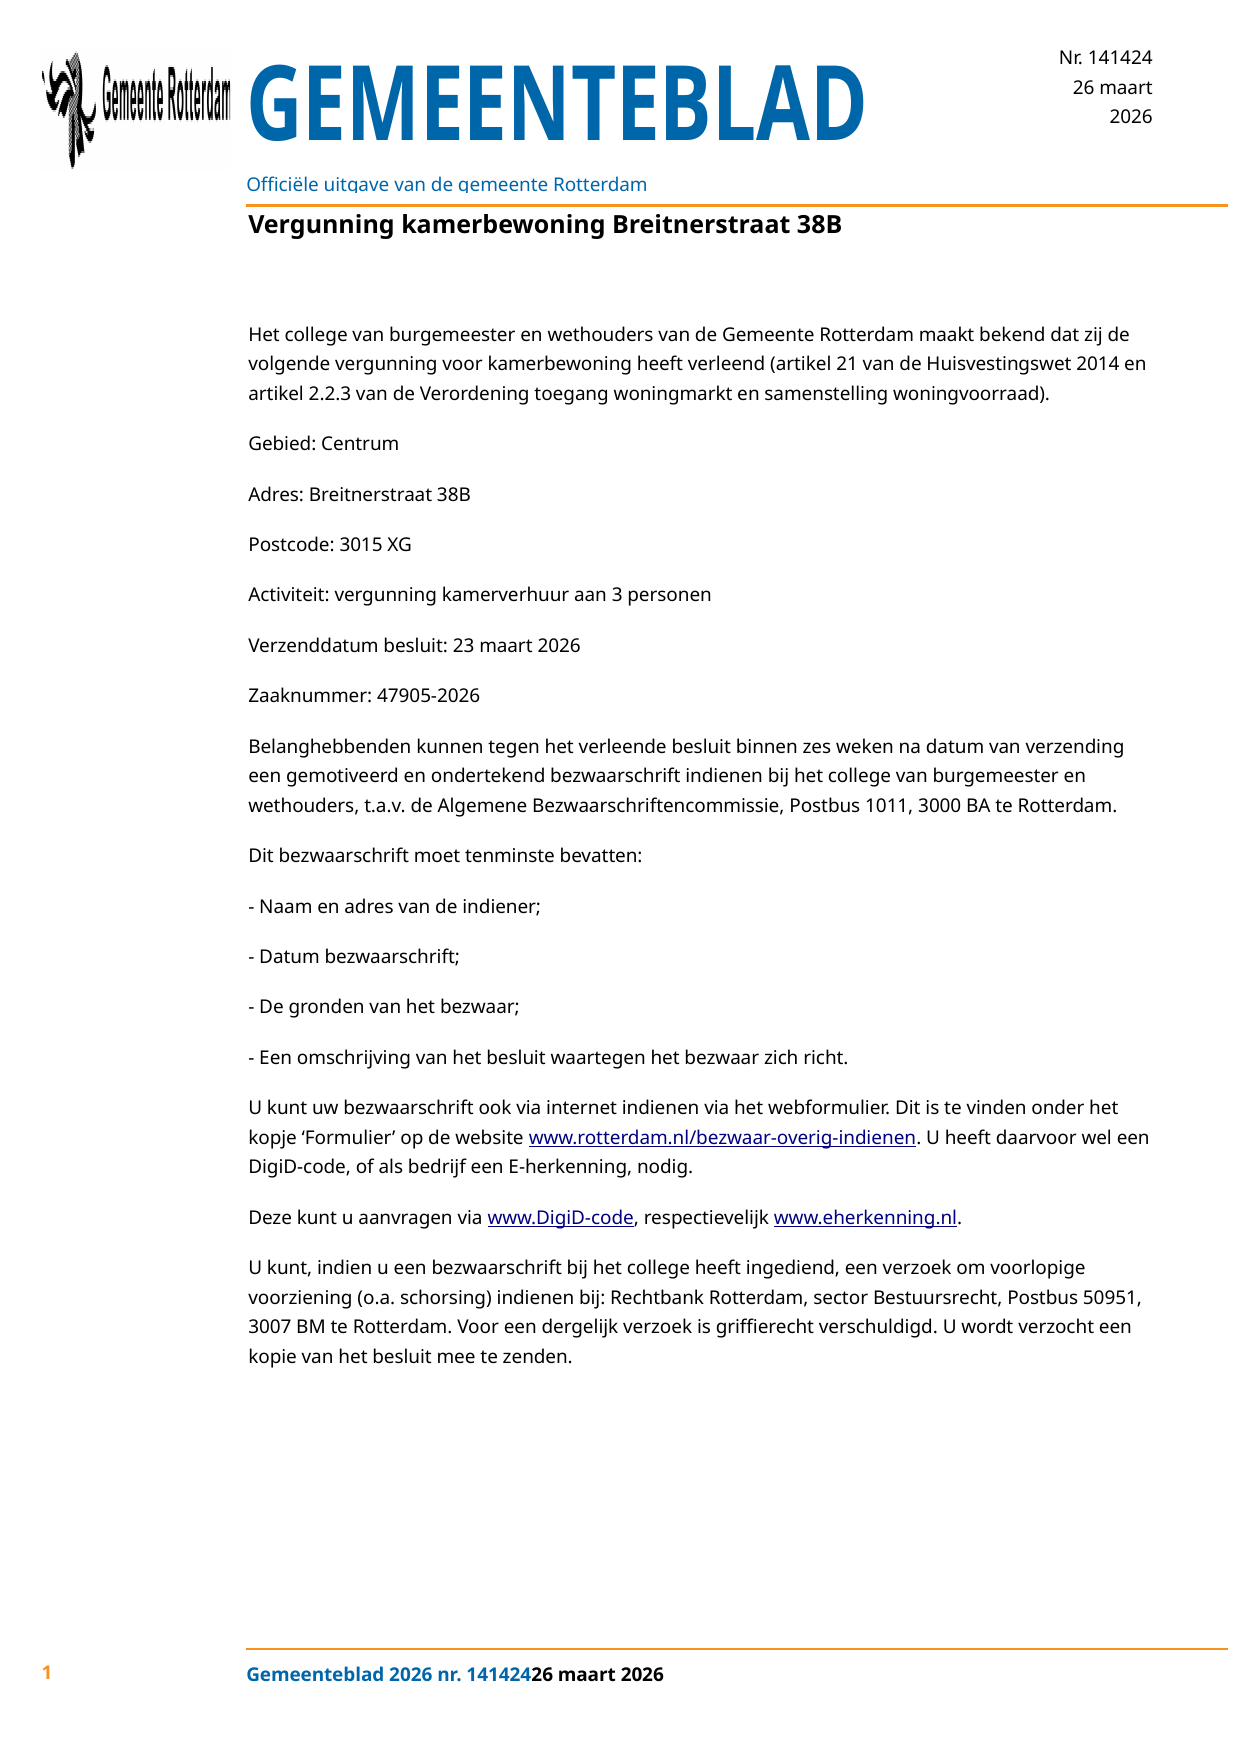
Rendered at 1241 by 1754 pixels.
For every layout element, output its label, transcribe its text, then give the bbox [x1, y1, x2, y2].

text Adres: Breitnerstraat 38B [248, 481, 1152, 506]
text Het college van burgemeester en wethouders van de Gemeente Rotterdam maakt bekend dat zij de volgende vergunning voor kamerbewoning heeft verleend (artikel 21 van de Huisvestingswet 2014 en artikel 2.2.3 van de Verordening toegang woningmarkt en samenstelling woningvoorraad). [248, 321, 1152, 406]
text - Datum bezwaarschrift; [248, 943, 1152, 969]
text U kunt uw bezwaarschrift ook via internet indienen via het webformulier. Dit is te vinden onder het kopje ‘Formulier’ op de website www.rotterdam.nl/bezwaar-overig-indienen. U heeft daarvoor wel een DigiD-code, of als bedrijf een E-herkenning, nodig. [248, 1094, 1152, 1179]
text - Naam en adres van de indiener; [248, 893, 1152, 918]
text Dit bezwaarschrift moet tenminste bevatten: [248, 842, 1152, 868]
text - Een omschrijving van het besluit waartegen het bezwaar zich richt. [248, 1044, 1152, 1070]
text Deze kunt u aanvragen via www.DigiD-code, respectievelijk www.eherkenning.nl. [248, 1204, 1152, 1230]
text Verzenddatum besluit: 23 maart 2026 [248, 632, 1152, 658]
text U kunt, indien u een bezwaarschrift bij het college heeft ingediend, een verzoek om voorlopige voorziening (o.a. schorsing) indienen bij: Rechtbank Rotterdam, sector Bestuursrecht, Postbus 50951, 3007 BM te Rotterdam. Voor een dergelijk verzoek is griffierecht verschuldigd. U wordt verzocht een kopie van het besluit mee te zenden. [248, 1254, 1152, 1369]
text Activiteit: vergunning kamerverhuur aan 3 personen [248, 582, 1152, 607]
text Zaaknummer: 47905-2026 [248, 682, 1152, 708]
text - De gronden van het bezwaar; [248, 994, 1152, 1019]
picture [41, 47, 231, 172]
text Postcode: 3015 XG [248, 531, 1152, 557]
text Gebied: Centrum [248, 430, 1152, 456]
text Vergunning kamerbewoning Breitnerstraat 38B [248, 207, 1152, 241]
text Belanghebbenden kunnen tegen het verleende besluit binnen zes weken na datum van verzending een gemotiveerd en ondertekend bezwaarschrift indienen bij het college van burgemeester en wethouders, t.a.v. de Algemene Bezwaarschriftencommissie, Postbus 1011, 3000 BA te Rotterdam. [248, 733, 1152, 818]
